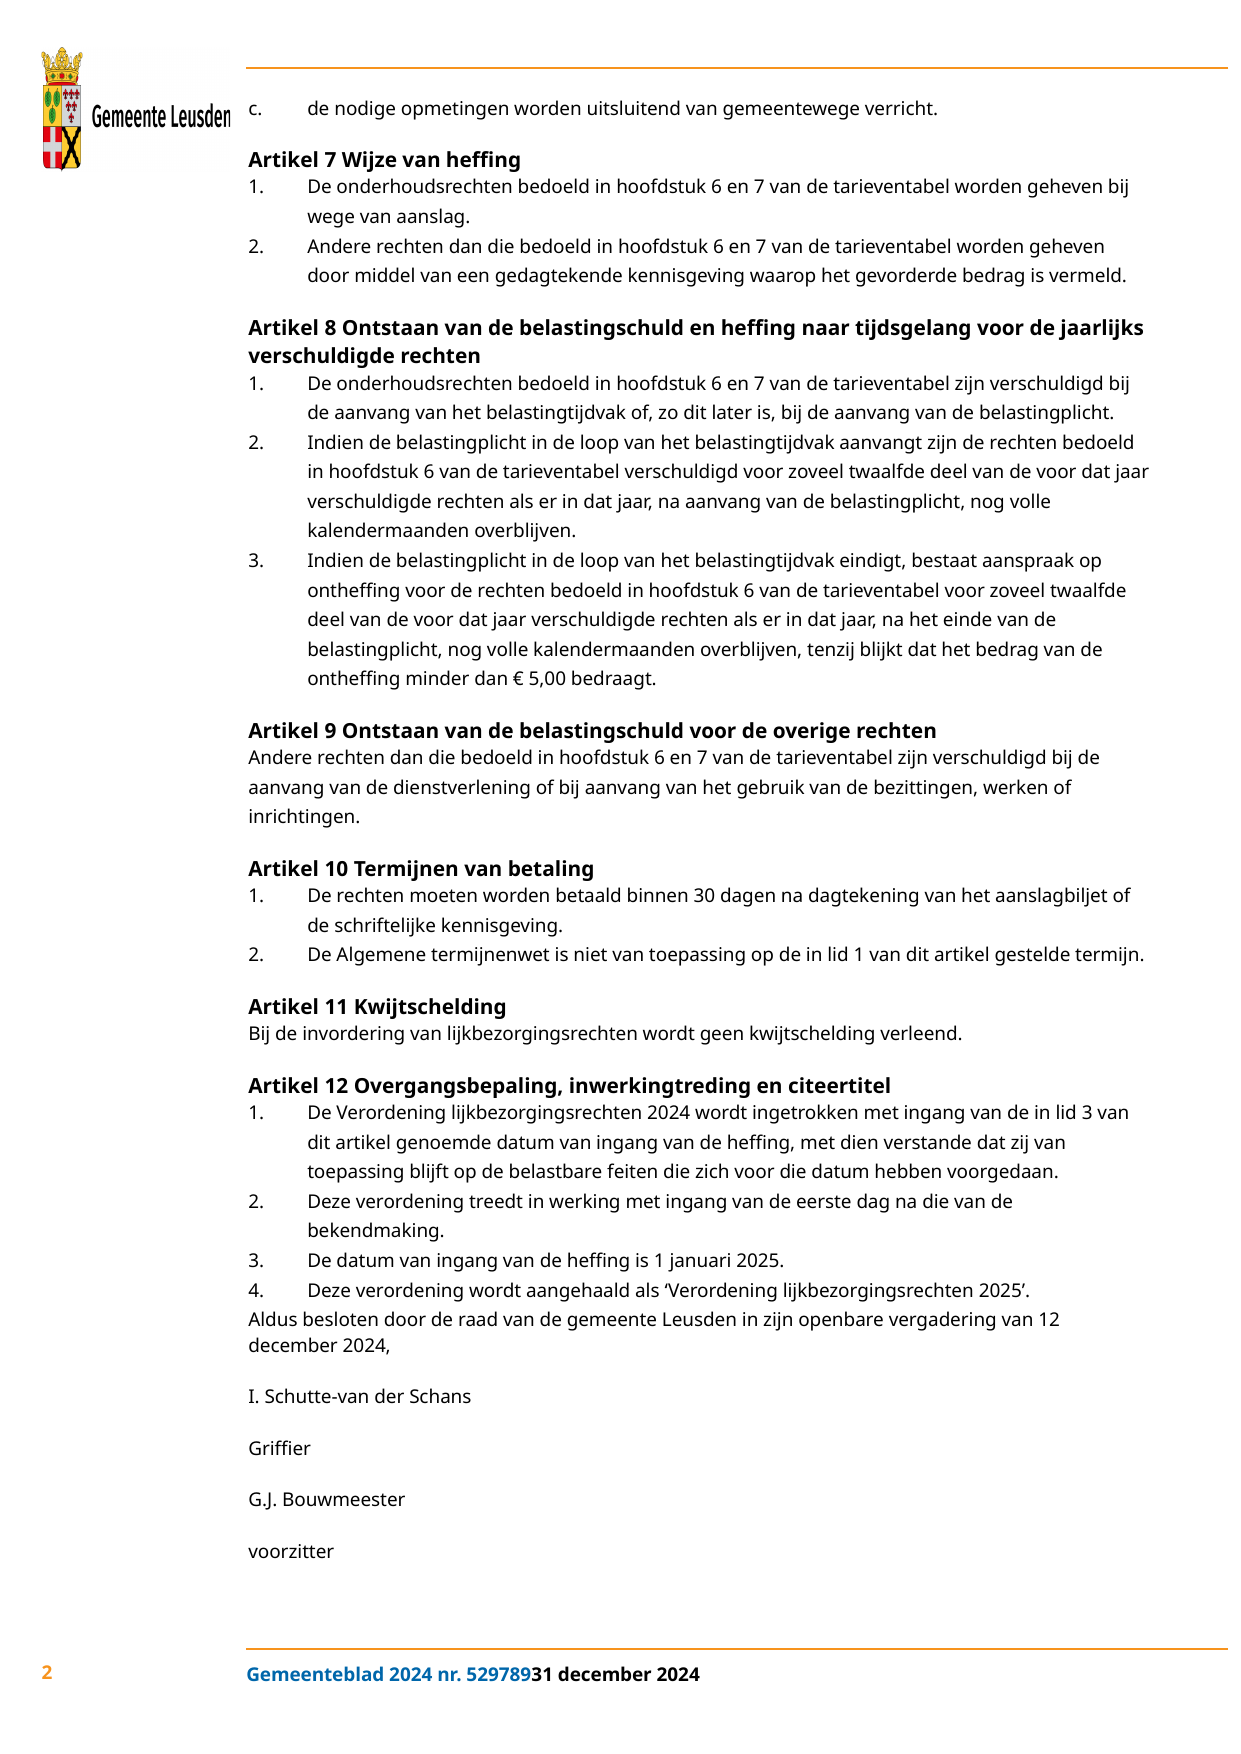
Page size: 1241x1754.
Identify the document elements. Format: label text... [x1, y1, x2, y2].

text Artikel 8 Ontstaan van de belastingschuld en heffing naar tijdsgelang voor de jaarlijks verschuldigde rechten [248, 313, 1152, 370]
text Aldus besloten door de raad van de gemeente Leusden in zijn openbare vergadering van 12 december 2024, [248, 1306, 1152, 1358]
text G.J. Bouwmeester [248, 1486, 1152, 1512]
text Andere rechten dan die bedoeld in hoofdstuk 6 en 7 van de tarieventabel zijn verschuldigd bij de aanvang van de dienstverlening of bij aanvang van het gebruik van de bezittingen, werken of inrichtingen. [248, 744, 1152, 829]
text Artikel 12 Overgangsbepaling, inwerkingtreding en citeertitel [248, 1071, 1152, 1099]
text Artikel 7 Wijze van heffing [248, 145, 1152, 174]
list De rechten moeten worden betaald binnen 30 dagen na dagtekening van het aanslagbiljet of de schriftelijke kennisgeving. [248, 882, 1152, 938]
text Artikel 11 Kwijtschelding [248, 992, 1152, 1020]
list Andere rechten dan die bedoeld in hoofdstuk 6 en 7 van de tarieventabel worden geheven door middel van een gedagtekende kennisgeving waarop het gevorderde bedrag is vermeld. [248, 233, 1152, 288]
list De Verordening lijkbezorgingsrechten 2024 wordt ingetrokken met ingang van de in lid 3 van dit artikel genoemde datum van ingang van de heffing, met dien verstande dat zij van toepassing blijft op de belastbare feiten die zich voor die datum hebben voorgedaan. [248, 1099, 1152, 1184]
list Deze verordening wordt aangehaald als ‘Verordening lijkbezorgingsrechten 2025’. [248, 1277, 1152, 1302]
text voorzitter [248, 1538, 1152, 1564]
list Deze verordening treedt in werking met ingang van de eerste dag na die van de bekendmaking. [248, 1188, 1152, 1243]
text I. Schutte-van der Schans [248, 1383, 1152, 1409]
list De onderhoudsrechten bedoeld in hoofdstuk 6 en 7 van de tarieventabel worden geheven bij wege van aanslag. [248, 174, 1152, 229]
list De datum van ingang van de heffing is 1 januari 2025. [248, 1247, 1152, 1273]
list Indien de belastingplicht in de loop van het belastingtijdvak aanvangt zijn de rechten bedoeld in hoofdstuk 6 van de tarieventabel verschuldigd voor zoveel twaalfde deel van de voor dat jaar verschuldigde rechten als er in dat jaar, na aanvang van de belastingplicht, nog volle kalendermaanden overblijven. [248, 429, 1152, 543]
text Griffier [248, 1435, 1152, 1461]
list De Algemene termijnenwet is niet van toepassing op de in lid 1 van dit artikel gestelde termijn. [248, 942, 1152, 967]
text Artikel 10 Termijnen van betaling [248, 854, 1152, 882]
picture [41, 47, 231, 172]
text Bij de invordering van lijkbezorgingsrechten wordt geen kwijtschelding verleend. [248, 1020, 1152, 1046]
text Artikel 9 Ontstaan van de belastingschuld voor de overige rechten [248, 716, 1152, 744]
list De onderhoudsrechten bedoeld in hoofdstuk 6 en 7 van de tarieventabel zijn verschuldigd bij de aanvang van het belastingtijdvak of, zo dit later is, bij de aanvang van de belastingplicht. [248, 370, 1152, 425]
list Indien de belastingplicht in de loop van het belastingtijdvak eindigt, bestaat aanspraak op ontheffing voor de rechten bedoeld in hoofdstuk 6 van de tarieventabel voor zoveel twaalfde deel van de voor dat jaar verschuldigde rechten als er in dat jaar, na het einde van de belastingplicht, nog volle kalendermaanden overblijven, tenzij blijkt dat het bedrag van de ontheffing minder dan € 5,00 bedraagt. [248, 547, 1152, 691]
list de nodige opmetingen worden uitsluitend van gemeentewege verricht. [248, 95, 1152, 121]
